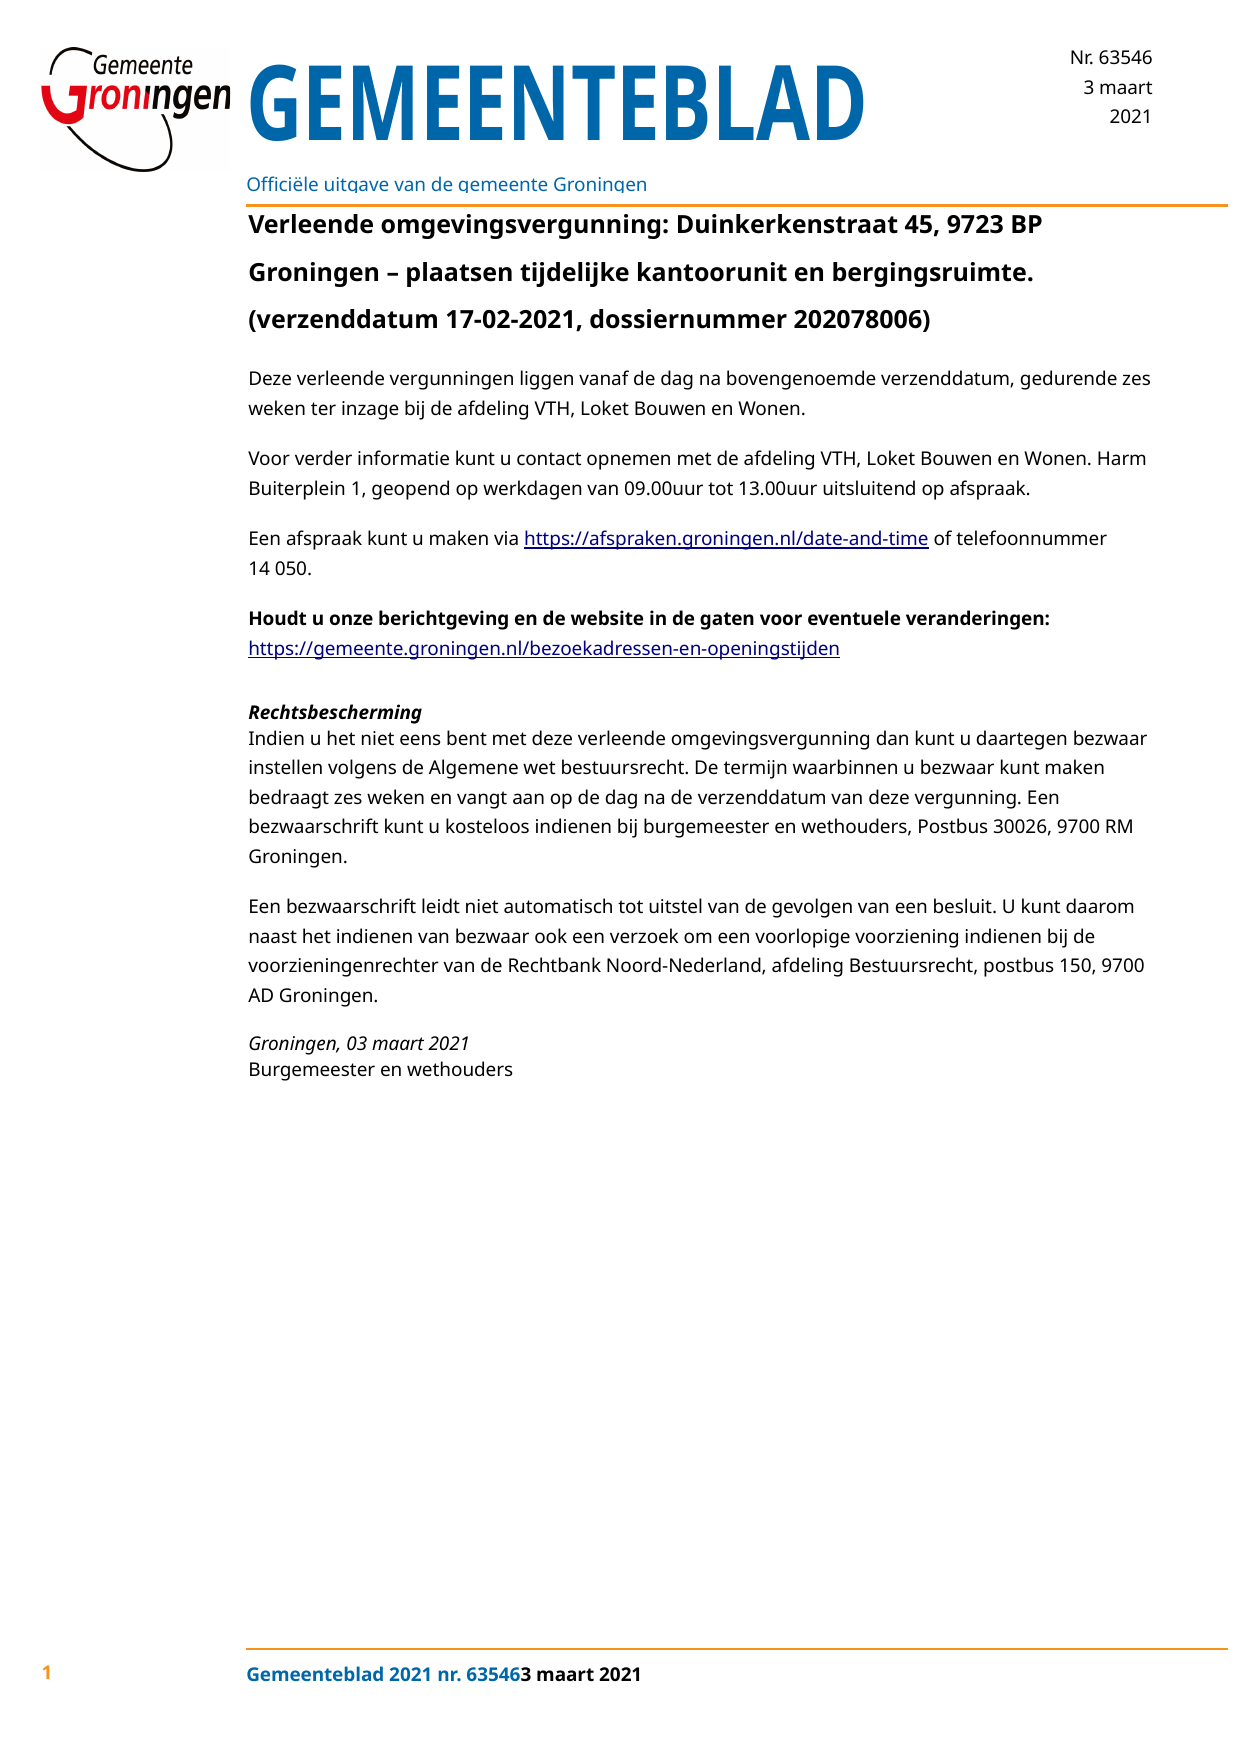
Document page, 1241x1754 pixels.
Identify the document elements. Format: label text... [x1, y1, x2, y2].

text Groningen, 03 maart 2021 [248, 1030, 1152, 1056]
picture [41, 47, 231, 172]
text Voor verder informatie kunt u contact opnemen met de afdeling VTH, Loket Bouwen en Wonen. Harm Buiterplein 1, geopend op werkdagen van 09.00uur tot 13.00uur uitsluitend op afspraak. [248, 446, 1152, 501]
text Verleende omgevingsvergunning: Duinkerkenstraat 45, 9723 BP Groningen – plaatsen tijdelijke kantoorunit en bergingsruimte. (verzenddatum 17-02-2021, dossiernummer 202078006) [248, 207, 1152, 336]
text Houdt u onze berichtgeving en de website in de gaten voor eventuele veranderingen: https://gemeente.groningen.nl/bezoekadressen-en-openingstijden [248, 606, 1152, 661]
text Rechtsbescherming [248, 699, 1152, 725]
text Een bezwaarschrift leidt niet automatisch tot uitstel van de gevolgen van een besluit. U kunt daarom naast het indienen van bezwaar ook een verzoek om een voorlopige voorziening indienen bij de voorzieningenrechter van de Rechtbank Noord-Nederland, afdeling Bestuursrecht, postbus 150, 9700 AD Groningen. [248, 893, 1152, 1008]
text Een afspraak kunt u maken via https://afspraken.groningen.nl/date-and-time of telefoonnummer 14 050. [248, 526, 1152, 581]
text Burgemeester en wethouders [248, 1056, 1152, 1082]
text Deze verleende vergunningen liggen vanaf de dag na bovengenoemde verzenddatum, gedurende zes weken ter inzage bij de afdeling VTH, Loket Bouwen en Wonen. [248, 366, 1152, 421]
text Indien u het niet eens bent met deze verleende omgevingsvergunning dan kunt u daartegen bezwaar instellen volgens de Algemene wet bestuursrecht. De termijn waarbinnen u bezwaar kunt maken bedraagt zes weken en vangt aan op de dag na de verzenddatum van deze vergunning. Een bezwaarschrift kunt u kosteloos indienen bij burgemeester en wethouders, Postbus 30026, 9700 RM Groningen. [248, 725, 1152, 869]
